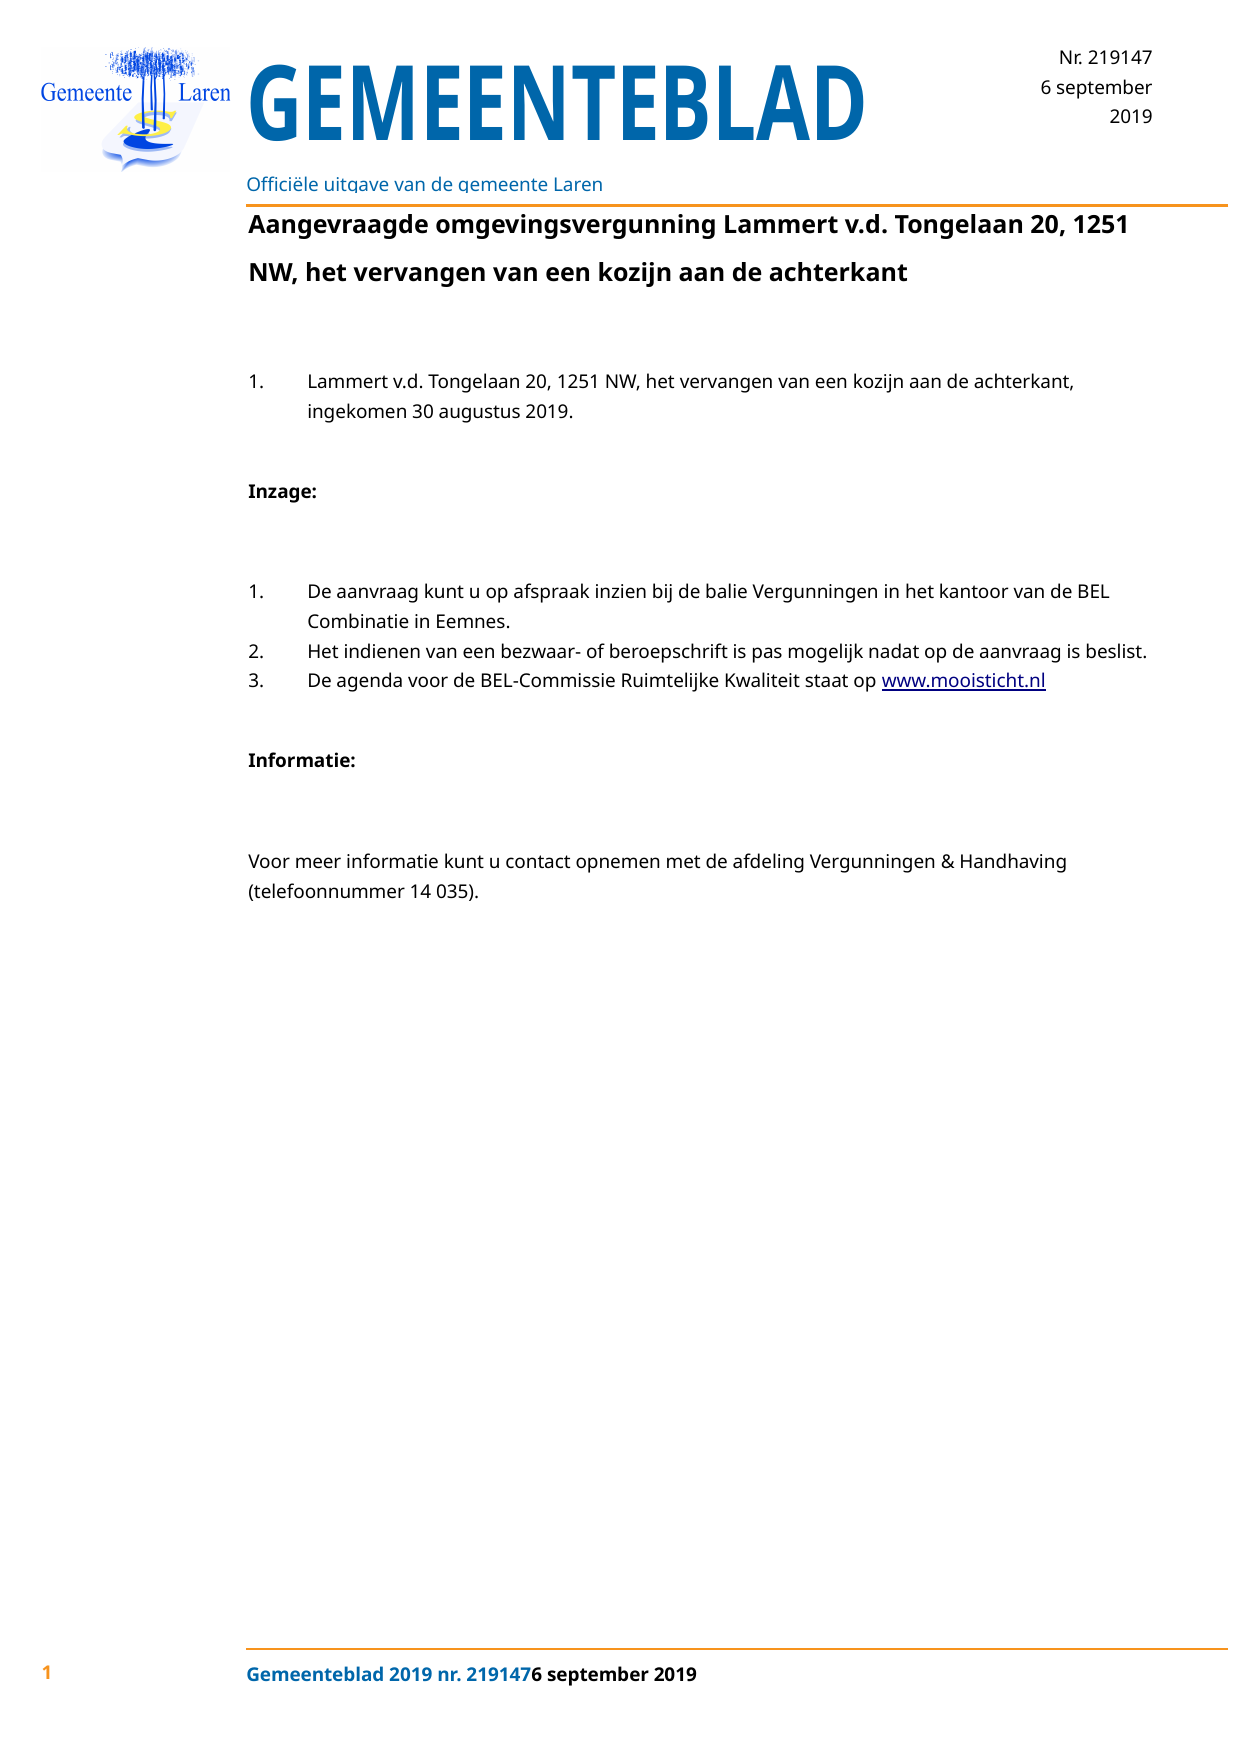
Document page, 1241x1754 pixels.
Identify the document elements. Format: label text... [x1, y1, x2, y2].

list Lammert v.d. Tongelaan 20, 1251 NW, het vervangen van een kozijn aan de achterkant, ingekomen 30 augustus 2019. [248, 368, 1152, 424]
list Het indienen van een bezwaar- of beroepschrift is pas mogelijk nadat op de aanvraag is beslist. [248, 638, 1152, 664]
text Aangevraagde omgevingsvergunning Lammert v.d. Tongelaan 20, 1251 NW, het vervangen van een kozijn aan de achterkant [248, 207, 1152, 288]
picture [41, 47, 231, 172]
text Informatie: [248, 747, 1152, 773]
list De aanvraag kunt u op afspraak inzien bij de balie Vergunningen in het kantoor van de BEL Combinatie in Eemnes. [248, 579, 1152, 634]
list De agenda voor de BEL-Commissie Ruimtelijke Kwaliteit staat op www.mooisticht.nl [248, 667, 1152, 693]
text Voor meer informatie kunt u contact opnemen met de afdeling Vergunningen & Handhaving (telefoonnummer 14 035). [248, 848, 1152, 904]
text Inzage: [248, 478, 1152, 504]
